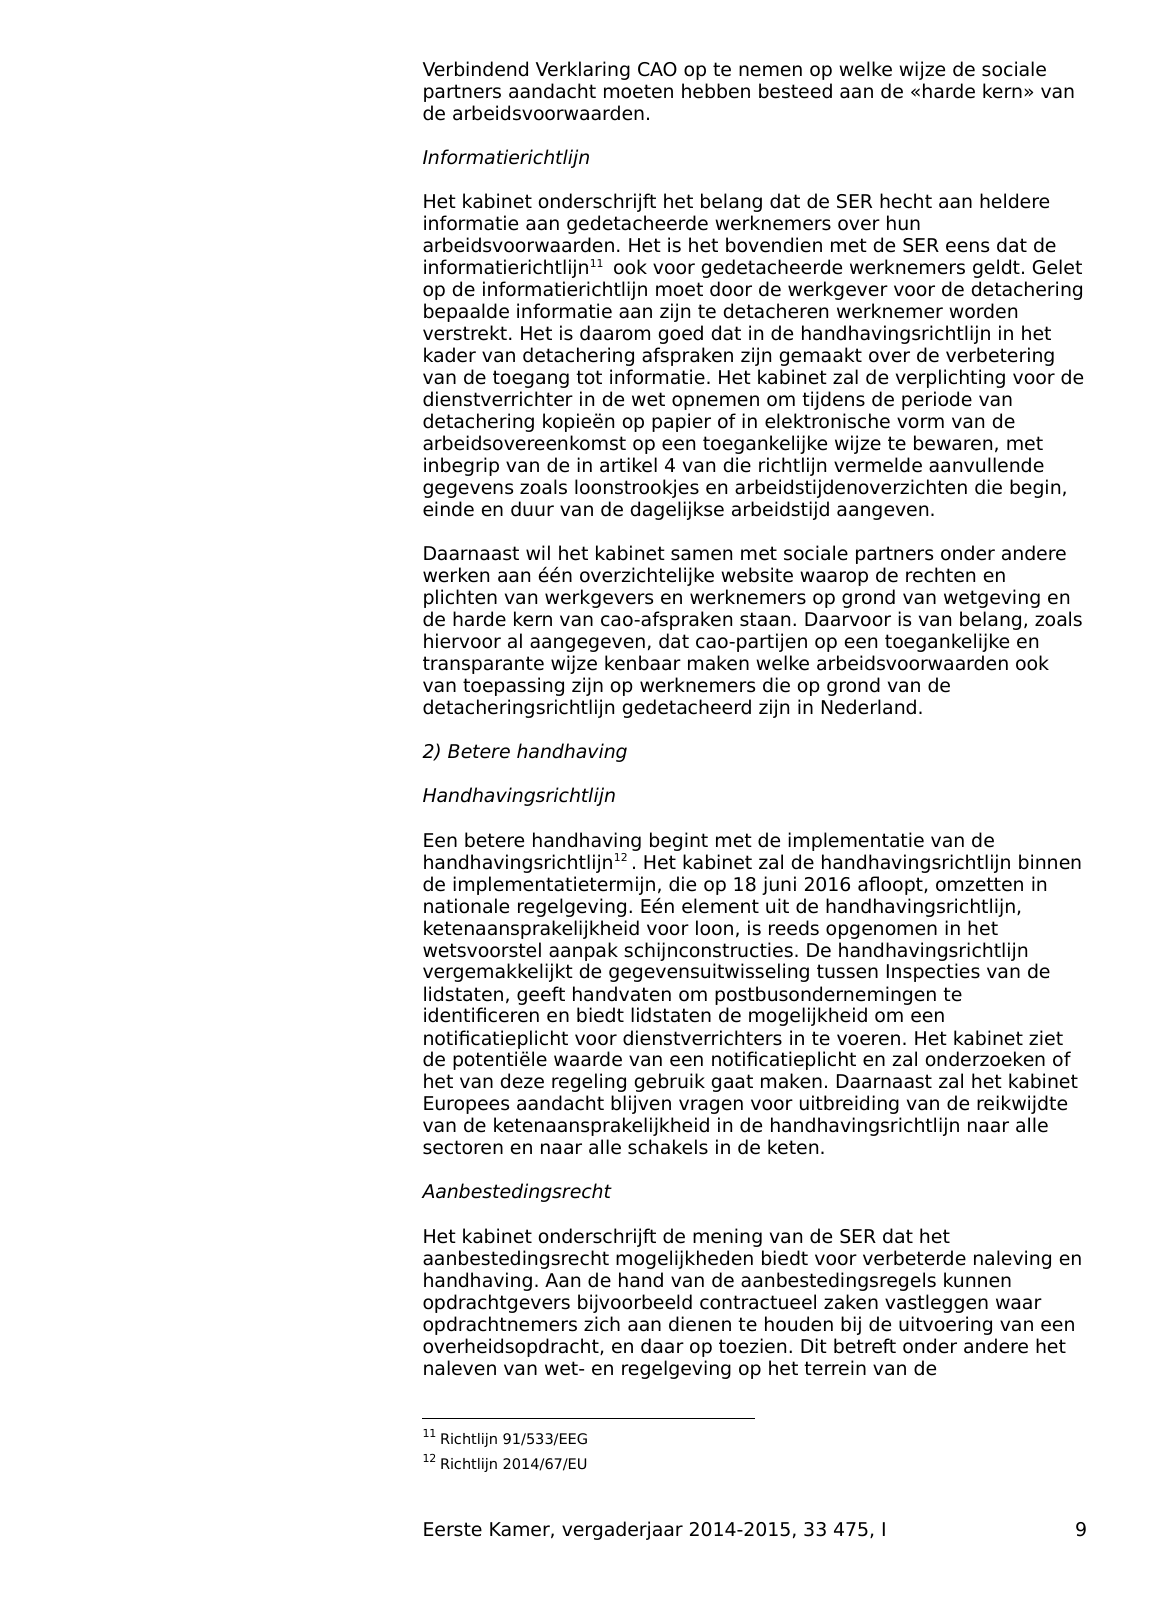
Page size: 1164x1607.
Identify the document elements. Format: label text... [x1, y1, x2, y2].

subtitle Informatierichtlijn [422, 147, 1087, 169]
text Verbindend Verklaring CAO op te nemen op welke wijze de sociale partners aandacht moeten hebben besteed aan de «harde kern» van de arbeidsvoorwaarden. [422, 59, 1087, 125]
text Richtlijn 2014/67/EU [422, 1452, 1087, 1474]
text Een betere handhaving begint met de implementatie van de handhavingsrichtlijn. Het kabinet zal de handhavingsrichtlijn binnen de implementatietermijn, die op 18 juni 2016 afloopt, omzetten in nationale regelgeving. Eén element uit de handhavingsrichtlijn, ketenaansprakelijkheid voor loon, is reeds opgenomen in het wetsvoorstel aanpak schijnconstructies. De handhavingsrichtlijn vergemakkelijkt de gegevensuitwisseling tussen Inspecties van de lidstaten, geeft handvaten om postbusondernemingen te identificeren en biedt lidstaten de mogelijkheid om een notificatieplicht voor dienstverrichters in te voeren. Het kabinet ziet de potentiële waarde van een notificatieplicht en zal onderzoeken of het van deze regeling gebruik gaat maken. Daarnaast zal het kabinet Europees aandacht blijven vragen voor uitbreiding van de reikwijdte van de ketenaansprakelijkheid in de handhavingsrichtlijn naar alle sectoren en naar alle schakels in de keten. [422, 829, 1087, 1159]
subtitle 2) Betere handhaving [422, 741, 1087, 763]
text Daarnaast wil het kabinet samen met sociale partners onder andere werken aan één overzichtelijke website waarop de rechten en plichten van werkgevers en werknemers op grond van wetgeving en de harde kern van cao-afspraken staan. Daarvoor is van belang, zoals hiervoor al aangegeven, dat cao-partijen op een toegankelijke en transparante wijze kenbaar maken welke arbeidsvoorwaarden ook van toepassing zijn op werknemers die op grond van de detacheringsrichtlijn gedetacheerd zijn in Nederland. [422, 543, 1087, 719]
subtitle Handhavingsrichtlijn [422, 785, 1087, 807]
text Richtlijn 91/533/EEG [422, 1427, 1087, 1449]
text Het kabinet onderschrijft de mening van de SER dat het aanbestedingsrecht mogelijkheden biedt voor verbeterde naleving en handhaving. Aan de hand van de aanbestedingsregels kunnen opdrachtgevers bijvoorbeeld contractueel zaken vastleggen waar opdrachtnemers zich aan dienen te houden bij de uitvoering van een overheidsopdracht, en daar op toezien. Dit betreft onder andere het naleven van wet- en regelgeving op het terrein van de [422, 1226, 1087, 1379]
subtitle Aanbestedingsrecht [422, 1181, 1087, 1203]
text Het kabinet onderschrijft het belang dat de SER hecht aan heldere informatie aan gedetacheerde werknemers over hun arbeidsvoorwaarden. Het is het bovendien met de SER eens dat de informatierichtlijn ook voor gedetacheerde werknemers geldt. Gelet op de informatierichtlijn moet door de werkgever voor de detachering bepaalde informatie aan zijn te detacheren werknemer worden verstrekt. Het is daarom goed dat in de handhavingsrichtlijn in het kader van detachering afspraken zijn gemaakt over de verbetering van de toegang tot informatie. Het kabinet zal de verplichting voor de dienstverrichter in de wet opnemen om tijdens de periode van detachering kopieën op papier of in elektronische vorm van de arbeidsovereenkomst op een toegankelijke wijze te bewaren, met inbegrip van de in artikel 4 van die richtlijn vermelde aanvullende gegevens zoals loonstrookjes en arbeidstijdenoverzichten die begin, einde en duur van de dagelijkse arbeidstijd aangeven. [422, 191, 1087, 521]
